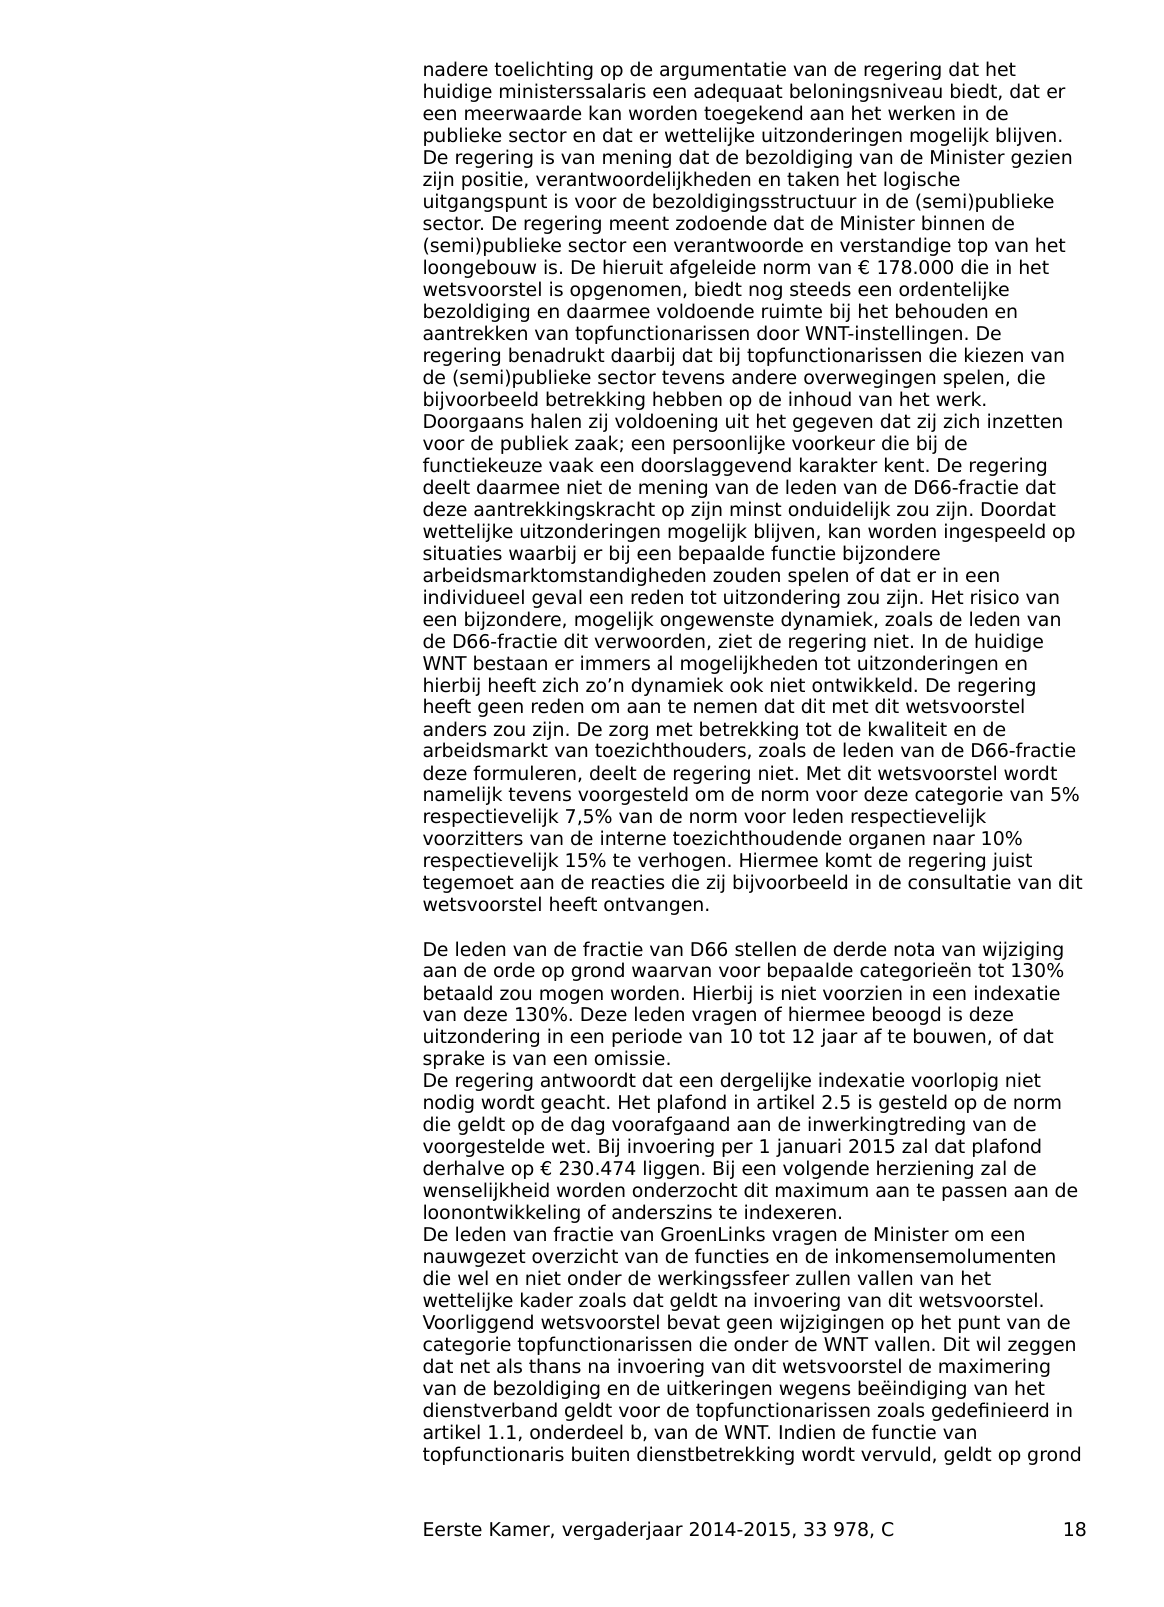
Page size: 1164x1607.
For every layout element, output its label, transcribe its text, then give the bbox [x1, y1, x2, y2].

text De regering is van mening dat de bezoldiging van de Minister gezien zijn positie, verantwoordelijkheden en taken het logische uitgangspunt is voor de bezoldigingsstructuur in de (semi)publieke sector. De regering meent zodoende dat de Minister binnen de (semi)publieke sector een verantwoorde en verstandige top van het loongebouw is. De hieruit afgeleide norm van € 178.000 die in het wetsvoorstel is opgenomen, biedt nog steeds een ordentelijke bezoldiging en daarmee voldoende ruimte bij het behouden en aantrekken van topfunctionarissen door WNT-instellingen. De regering benadrukt daarbij dat bij topfunctionarissen die kiezen van de (semi)publieke sector tevens andere overwegingen spelen, die bijvoorbeeld betrekking hebben op de inhoud van het werk. Doorgaans halen zij voldoening uit het gegeven dat zij zich inzetten voor de publiek zaak; een persoonlijke voorkeur die bij de functiekeuze vaak een doorslaggevend karakter kent. De regering deelt daarmee niet de mening van de leden van de D66-fractie dat deze aantrekkingskracht op zijn minst onduidelijk zou zijn. Doordat wettelijke uitzonderingen mogelijk blijven, kan worden ingespeeld op situaties waarbij er bij een bepaalde functie bijzondere arbeidsmarktomstandigheden zouden spelen of dat er in een individueel geval een reden tot uitzondering zou zijn. Het risico van een bijzondere, mogelijk ongewenste dynamiek, zoals de leden van de D66-fractie dit verwoorden, ziet de regering niet. In de huidige WNT bestaan er immers al mogelijkheden tot uitzonderingen en hierbij heeft zich zo’n dynamiek ook niet ontwikkeld. De regering heeft geen reden om aan te nemen dat dit met dit wetsvoorstel anders zou zijn. De zorg met betrekking tot de kwaliteit en de arbeidsmarkt van toezichthouders, zoals de leden van de D66-fractie deze formuleren, deelt de regering niet. Met dit wetsvoorstel wordt namelijk tevens voorgesteld om de norm voor deze categorie van 5% respectievelijk 7,5% van de norm voor leden respectievelijk voorzitters van de interne toezichthoudende organen naar 10% respectievelijk 15% te verhogen. Hiermee komt de regering juist tegemoet aan de reacties die zij bijvoorbeeld in de consultatie van dit wetsvoorstel heeft ontvangen. [422, 147, 1087, 916]
text De leden van fractie van GroenLinks vragen de Minister om een nauwgezet overzicht van de functies en de inkomensemolumenten die wel en niet onder de werkingssfeer zullen vallen van het wettelijke kader zoals dat geldt na invoering van dit wetsvoorstel. [422, 1224, 1087, 1312]
text De leden van de fractie van D66 stellen de derde nota van wijziging aan de orde op grond waarvan voor bepaalde categorieën tot 130% betaald zou mogen worden. Hierbij is niet voorzien in een indexatie van deze 130%. Deze leden vragen of hiermee beoogd is deze uitzondering in een periode van 10 tot 12 jaar af te bouwen, of dat sprake is van een omissie. [422, 938, 1087, 1070]
text Voorliggend wetsvoorstel bevat geen wijzigingen op het punt van de categorie topfunctionarissen die onder de WNT vallen. Dit wil zeggen dat net als thans na invoering van dit wetsvoorstel de maximering van de bezoldiging en de uitkeringen wegens beëindiging van het dienstverband geldt voor de topfunctionarissen zoals gedefinieerd in artikel 1.1, onderdeel b, van de WNT. Indien de functie van topfunctionaris buiten dienstbetrekking wordt vervuld, geldt op grond [422, 1312, 1087, 1466]
text De regering antwoordt dat een dergelijke indexatie voorlopig niet nodig wordt geacht. Het plafond in artikel 2.5 is gesteld op de norm die geldt op de dag voorafgaand aan de inwerkingtreding van de voorgestelde wet. Bij invoering per 1 januari 2015 zal dat plafond derhalve op € 230.474 liggen. Bij een volgende herziening zal de wenselijkheid worden onderzocht dit maximum aan te passen aan de loonontwikkeling of anderszins te indexeren. [422, 1070, 1087, 1224]
text nadere toelichting op de argumentatie van de regering dat het huidige ministerssalaris een adequaat beloningsniveau biedt, dat er een meerwaarde kan worden toegekend aan het werken in de publieke sector en dat er wettelijke uitzonderingen mogelijk blijven. [422, 59, 1087, 147]
